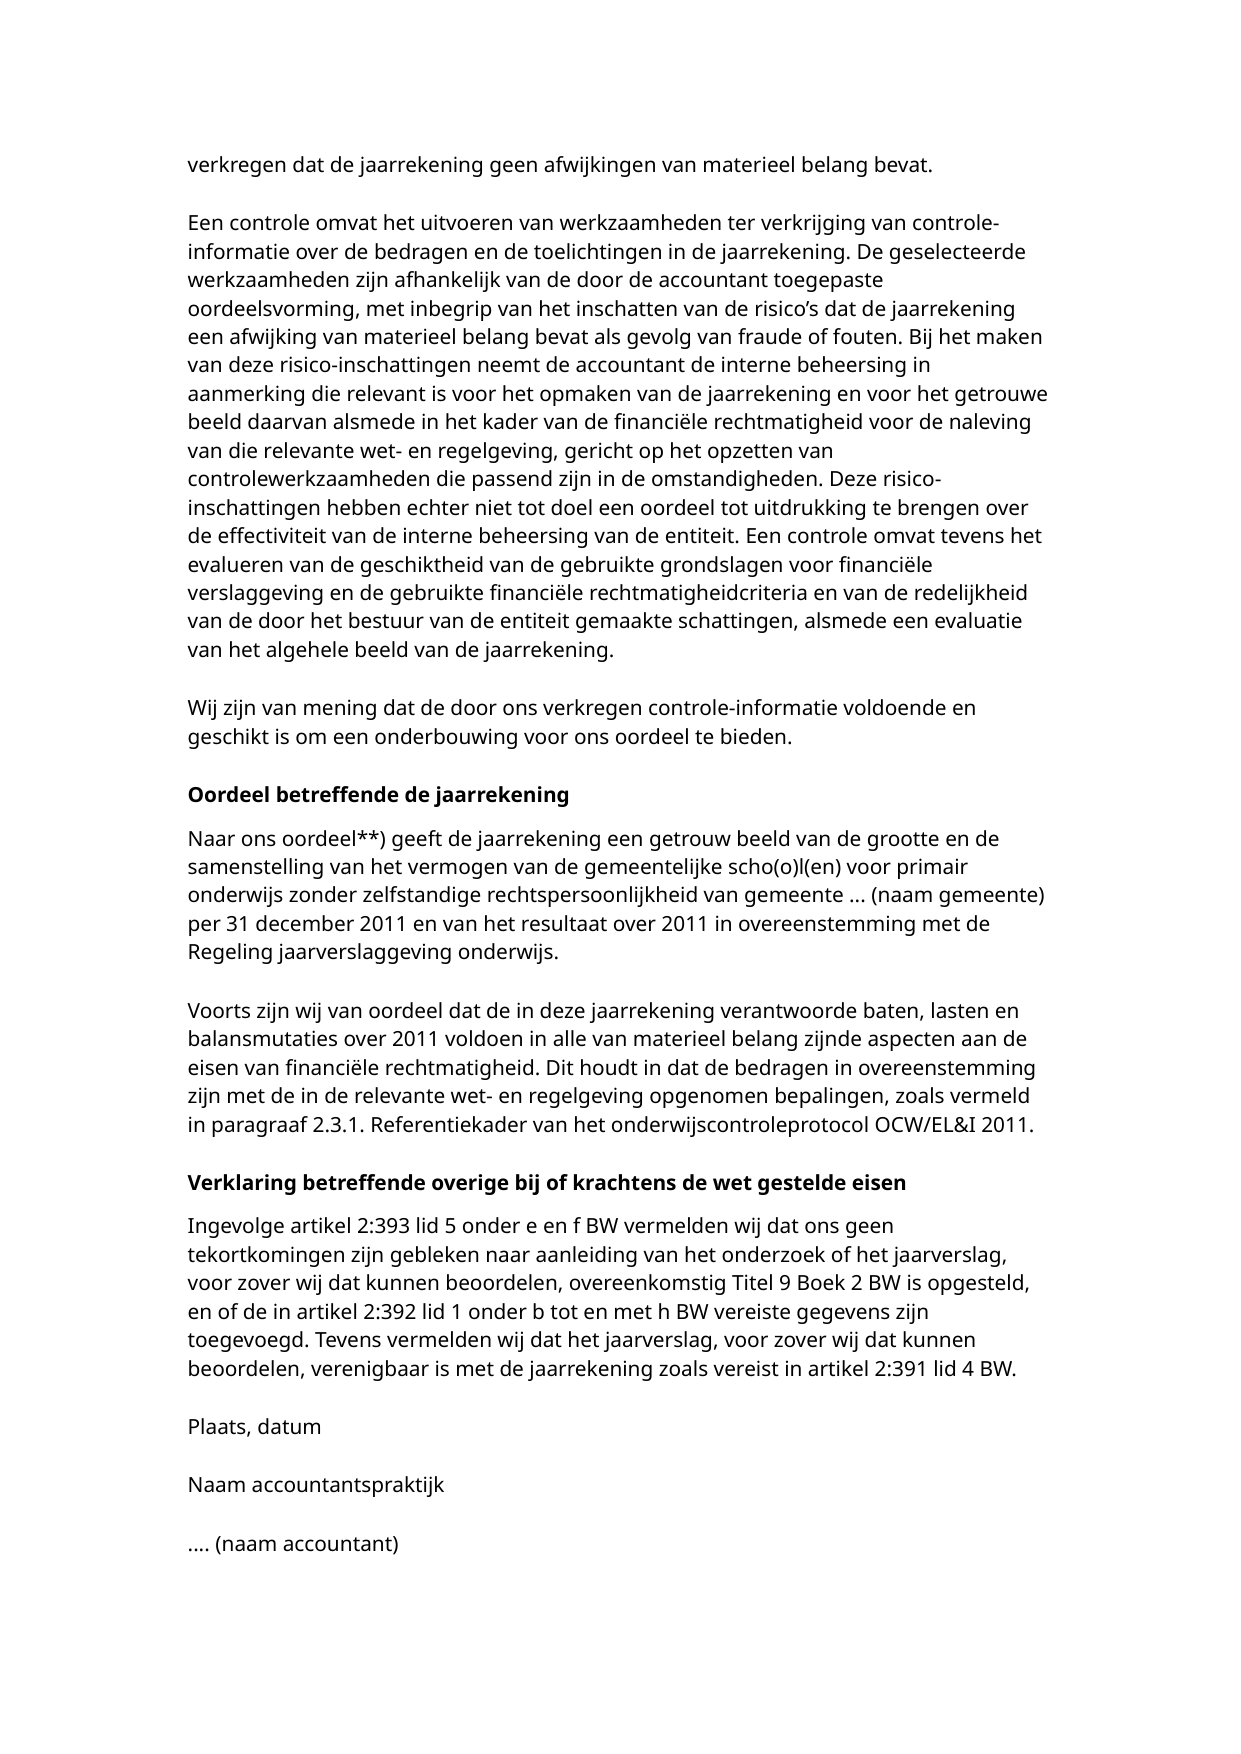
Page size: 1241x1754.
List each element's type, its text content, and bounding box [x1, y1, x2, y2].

text Wij zijn van mening dat de door ons verkregen controle-informatie voldoende en geschikt is om een onderbouwing voor ons oordeel te bieden. [187, 693, 1053, 750]
text Verklaring betreffende overige bij of krachtens de wet gestelde eisen [187, 1168, 1053, 1197]
text verkregen dat de jaarrekening geen afwijkingen van materieel belang bevat. [187, 150, 1053, 178]
text Naar ons oordeel**) geeft de jaarrekening een getrouw beeld van de grootte en de samenstelling van het vermogen van de gemeentelijke scho(o)l(en) voor primair onderwijs zonder zelfstandige rechtspersoonlijkheid van gemeente ... (naam gemeente) per 31 december 2011 en van het resultaat over 2011 in overeenstemming met de Regeling jaarverslaggeving onderwijs. [187, 824, 1053, 966]
text .... (naam accountant) [187, 1529, 1053, 1557]
text Plaats, datum [187, 1412, 1053, 1441]
text Voorts zijn wij van oordeel dat de in deze jaarrekening verantwoorde baten, lasten en balansmutaties over 2011 voldoen in alle van materieel belang zijnde aspecten aan de eisen van financiële rechtmatigheid. Dit houdt in dat de bedragen in overeenstemming zijn met de in de relevante wet- en regelgeving opgenomen bepalingen, zoals vermeld in paragraaf 2.3.1. Referentiekader van het onderwijscontroleprotocol OCW/EL&I 2011. [187, 996, 1053, 1138]
text Ingevolge artikel 2:393 lid 5 onder e en f BW vermelden wij dat ons geen tekortkomingen zijn gebleken naar aanleiding van het onderzoek of het jaarverslag, voor zover wij dat kunnen beoordelen, overeenkomstig Titel 9 Boek 2 BW is opgesteld, en of de in artikel 2:392 lid 1 onder b tot en met h BW vereiste gegevens zijn toegevoegd. Tevens vermelden wij dat het jaarverslag, voor zover wij dat kunnen beoordelen, verenigbaar is met de jaarrekening zoals vereist in artikel 2:391 lid 4 BW. [187, 1212, 1053, 1382]
text Oordeel betreffende de jaarrekening [187, 780, 1053, 809]
text Een controle omvat het uitvoeren van werkzaamheden ter verkrijging van controle-informatie over de bedragen en de toelichtingen in de jaarrekening. De geselecteerde werkzaamheden zijn afhankelijk van de door de accountant toegepaste oordeelsvorming, met inbegrip van het inschatten van de risico’s dat de jaarrekening een afwijking van materieel belang bevat als gevolg van fraude of fouten. Bij het maken van deze risico-inschattingen neemt de accountant de interne beheersing in aanmerking die relevant is voor het opmaken van de jaarrekening en voor het getrouwe beeld daarvan alsmede in het kader van de financiële rechtmatigheid voor de naleving van die relevante wet- en regelgeving, gericht op het opzetten van controlewerkzaamheden die passend zijn in de omstandigheden. Deze risico-inschattingen hebben echter niet tot doel een oordeel tot uitdrukking te brengen over de effectiviteit van de interne beheersing van de entiteit. Een controle omvat tevens het evalueren van de geschiktheid van de gebruikte grondslagen voor financiële verslaggeving en de gebruikte financiële rechtmatigheidcriteria en van de redelijkheid van de door het bestuur van de entiteit gemaakte schattingen, alsmede een evaluatie van het algehele beeld van de jaarrekening. [187, 208, 1053, 663]
text Naam accountantspraktijk [187, 1471, 1053, 1499]
